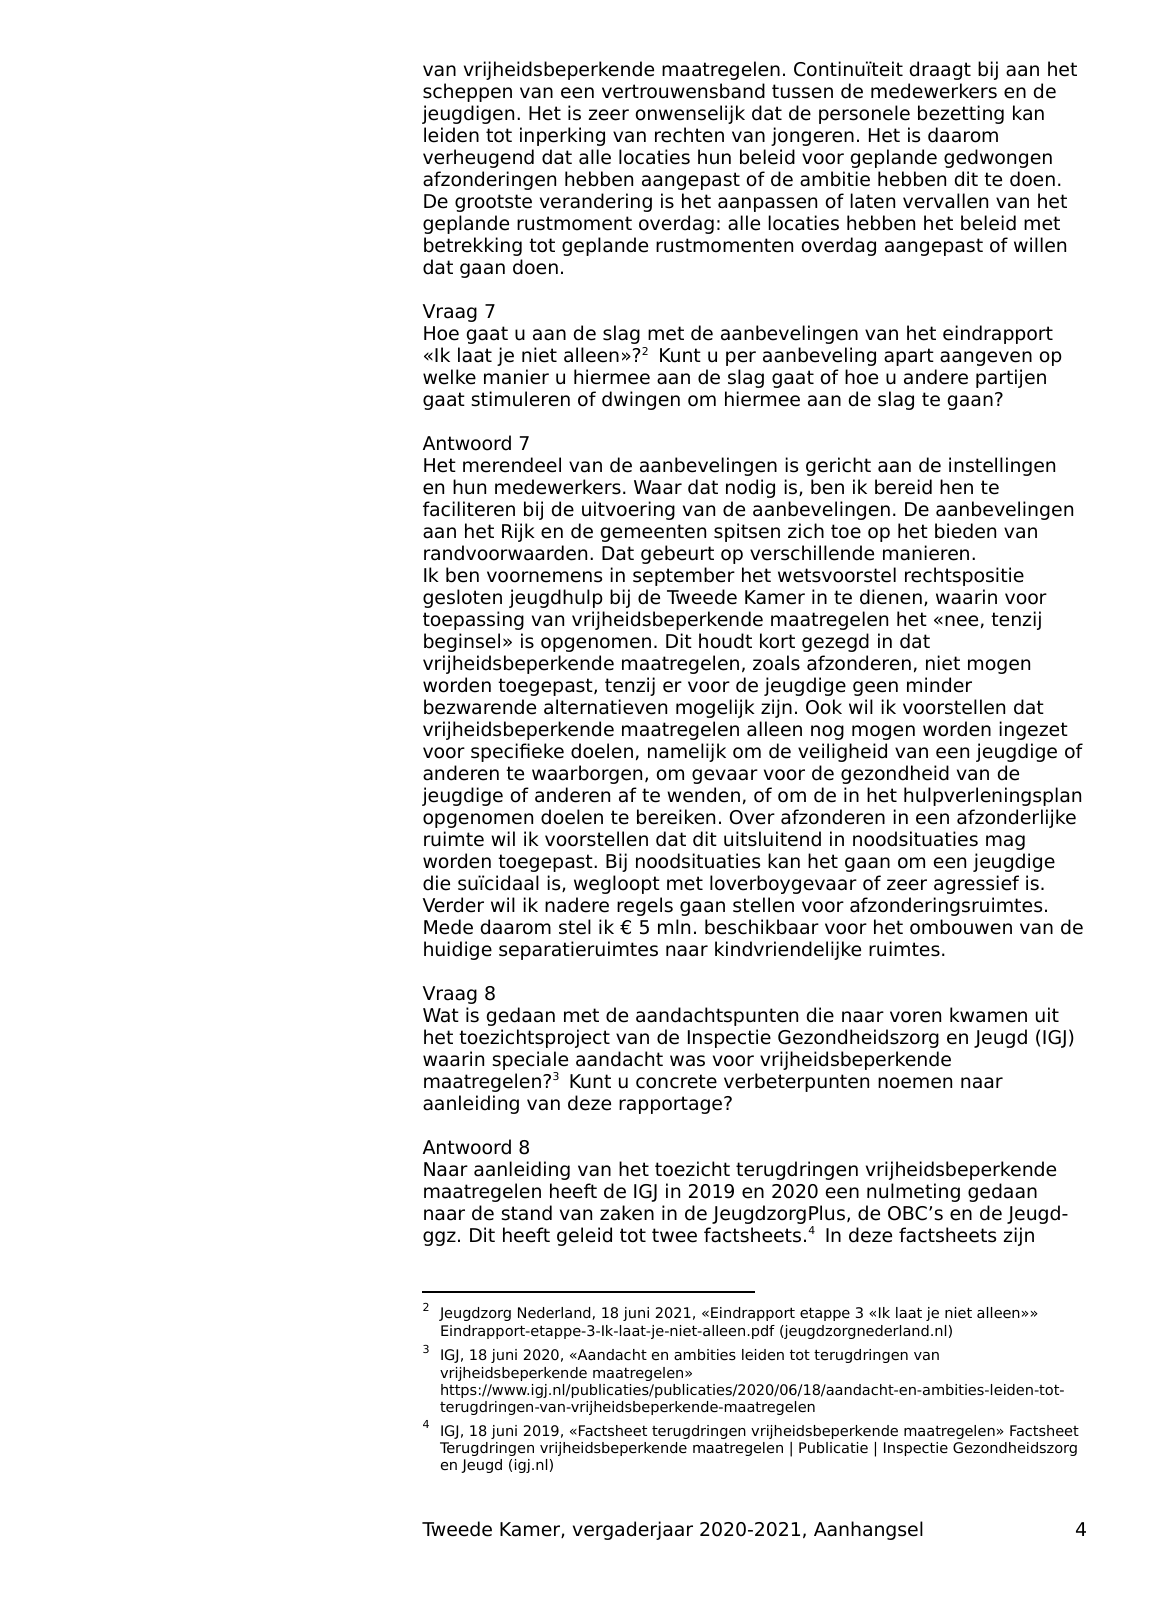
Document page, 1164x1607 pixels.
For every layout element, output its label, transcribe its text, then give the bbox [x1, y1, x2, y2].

text Wat is gedaan met de aandachtspunten die naar voren kwamen uit het toezichtsproject van de Inspectie Gezondheidszorg en Jeugd (IGJ) waarin speciale aandacht was voor vrijheidsbeperkende maatregelen? Kunt u concrete verbeterpunten noemen naar aanleiding van deze rapportage? [422, 1005, 1087, 1115]
text Het merendeel van de aanbevelingen is gericht aan de instellingen en hun medewerkers. Waar dat nodig is, ben ik bereid hen te faciliteren bij de uitvoering van de aanbevelingen. De aanbevelingen aan het Rijk en de gemeenten spitsen zich toe op het bieden van randvoorwaarden. Dat gebeurt op verschillende manieren. [422, 455, 1087, 565]
text IGJ, 18 juni 2019, «Factsheet terugdringen vrijheidsbeperkende maatregelen» Factsheet Terugdringen vrijheidsbeperkende maatregelen | Publicatie | Inspectie Gezondheidszorg en Jeugd (igj.nl) [422, 1418, 1087, 1474]
text Antwoord 8 [422, 1137, 1087, 1159]
text van vrijheidsbeperkende maatregelen. Continuïteit draagt bij aan het scheppen van een vertrouwensband tussen de medewerkers en de jeugdigen. Het is zeer onwenselijk dat de personele bezetting kan leiden tot inperking van rechten van jongeren. Het is daarom verheugend dat alle locaties hun beleid voor geplande gedwongen afzonderingen hebben aangepast of de ambitie hebben dit te doen. De grootste verandering is het aanpassen of laten vervallen van het geplande rustmoment overdag: alle locaties hebben het beleid met betrekking tot geplande rustmomenten overdag aangepast of willen dat gaan doen. [422, 59, 1087, 279]
text Vraag 8 [422, 983, 1087, 1005]
text Vraag 7 [422, 301, 1087, 323]
text IGJ, 18 juni 2020, «Aandacht en ambities leiden tot terugdringen van vrijheidsbeperkende maatregelen» https://www.igj.nl/publicaties/publicaties/2020/06/18/aandacht-en-ambities-leiden-tot-terugdringen-van-vrijheidsbeperkende-maatregelen [422, 1343, 1087, 1416]
text Hoe gaat u aan de slag met de aanbevelingen van het eindrapport «Ik laat je niet alleen»? Kunt u per aanbeveling apart aangeven op welke manier u hiermee aan de slag gaat of hoe u andere partijen gaat stimuleren of dwingen om hiermee aan de slag te gaan? [422, 323, 1087, 411]
text Antwoord 7 [422, 433, 1087, 455]
text Jeugdzorg Nederland, 18 juni 2021, «Eindrapport etappe 3 «Ik laat je niet alleen»» Eindrapport-etappe-3-Ik-laat-je-niet-alleen.pdf (jeugdzorgnederland.nl) [422, 1301, 1087, 1340]
text Ik ben voornemens in september het wetsvoorstel rechtspositie gesloten jeugdhulp bij de Tweede Kamer in te dienen, waarin voor toepassing van vrijheidsbeperkende maatregelen het «nee, tenzij beginsel» is opgenomen. Dit houdt kort gezegd in dat vrijheidsbeperkende maatregelen, zoals afzonderen, niet mogen worden toegepast, tenzij er voor de jeugdige geen minder bezwarende alternatieven mogelijk zijn. Ook wil ik voorstellen dat vrijheidsbeperkende maatregelen alleen nog mogen worden ingezet voor specifieke doelen, namelijk om de veiligheid van een jeugdige of anderen te waarborgen, om gevaar voor de gezondheid van de jeugdige of anderen af te wenden, of om de in het hulpverleningsplan opgenomen doelen te bereiken. Over afzonderen in een afzonderlijke ruimte wil ik voorstellen dat dit uitsluitend in noodsituaties mag worden toegepast. Bij noodsituaties kan het gaan om een jeugdige die suïcidaal is, wegloopt met loverboygevaar of zeer agressief is. [422, 565, 1087, 895]
text Naar aanleiding van het toezicht terugdringen vrijheidsbeperkende maatregelen heeft de IGJ in 2019 en 2020 een nulmeting gedaan naar de stand van zaken in de JeugdzorgPlus, de OBC’s en de Jeugd-ggz. Dit heeft geleid tot twee factsheets. In deze factsheets zijn [422, 1159, 1087, 1247]
text Verder wil ik nadere regels gaan stellen voor afzonderingsruimtes. Mede daarom stel ik € 5 mln. beschikbaar voor het ombouwen van de huidige separatieruimtes naar kindvriendelijke ruimtes. [422, 895, 1087, 961]
